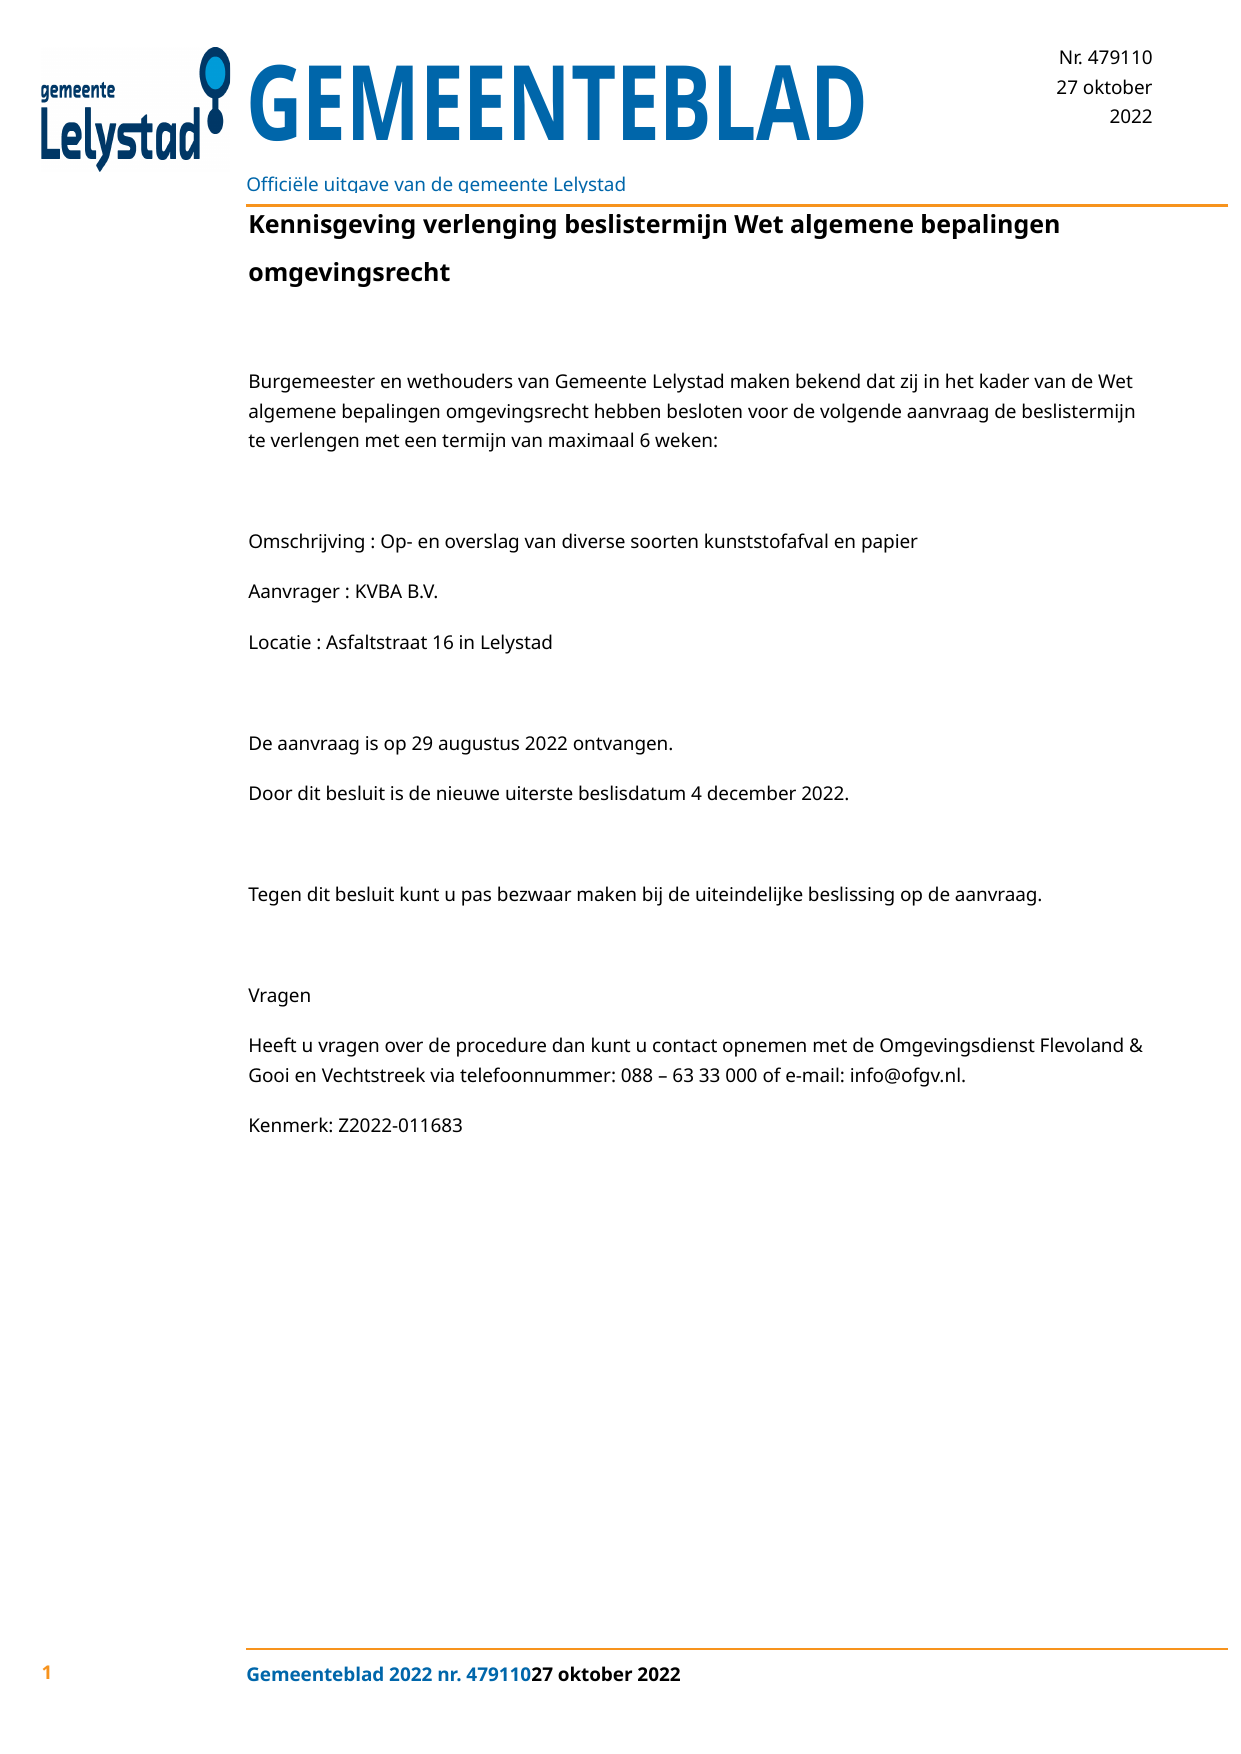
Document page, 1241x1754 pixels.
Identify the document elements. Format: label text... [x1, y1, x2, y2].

text Omschrijving : Op- en overslag van diverse soorten kunststofafval en papier [248, 528, 1152, 554]
text De aanvraag is op 29 augustus 2022 ontvangen. [248, 730, 1152, 756]
picture [41, 47, 231, 172]
text Heeft u vragen over de procedure dan kunt u contact opnemen met de Omgevingsdienst Flevoland & Gooi en Vechtstreek via telefoonnummer: 088 – 63 33 000 of e-mail: info@ofgv.nl. [248, 1032, 1152, 1088]
text Door dit besluit is de nieuwe uiterste beslisdatum 4 december 2022. [248, 780, 1152, 806]
text Kenmerk: Z2022-011683 [248, 1112, 1152, 1138]
text Burgemeester en wethouders van Gemeente Lelystad maken bekend dat zij in het kader van de Wet algemene bepalingen omgevingsrecht hebben besloten voor de volgende aanvraag de beslistermijn te verlengen met een termijn van maximaal 6 weken: [248, 368, 1152, 453]
text Aanvrager : KVBA B.V. [248, 579, 1152, 604]
text Tegen dit besluit kunt u pas bezwaar maken bij de uiteindelijke beslissing op de aanvraag. [248, 881, 1152, 907]
text Vragen [248, 982, 1152, 1008]
text Kennisgeving verlenging beslistermijn Wet algemene bepalingen omgevingsrecht [248, 207, 1152, 288]
text Locatie : Asfaltstraat 16 in Lelystad [248, 629, 1152, 655]
